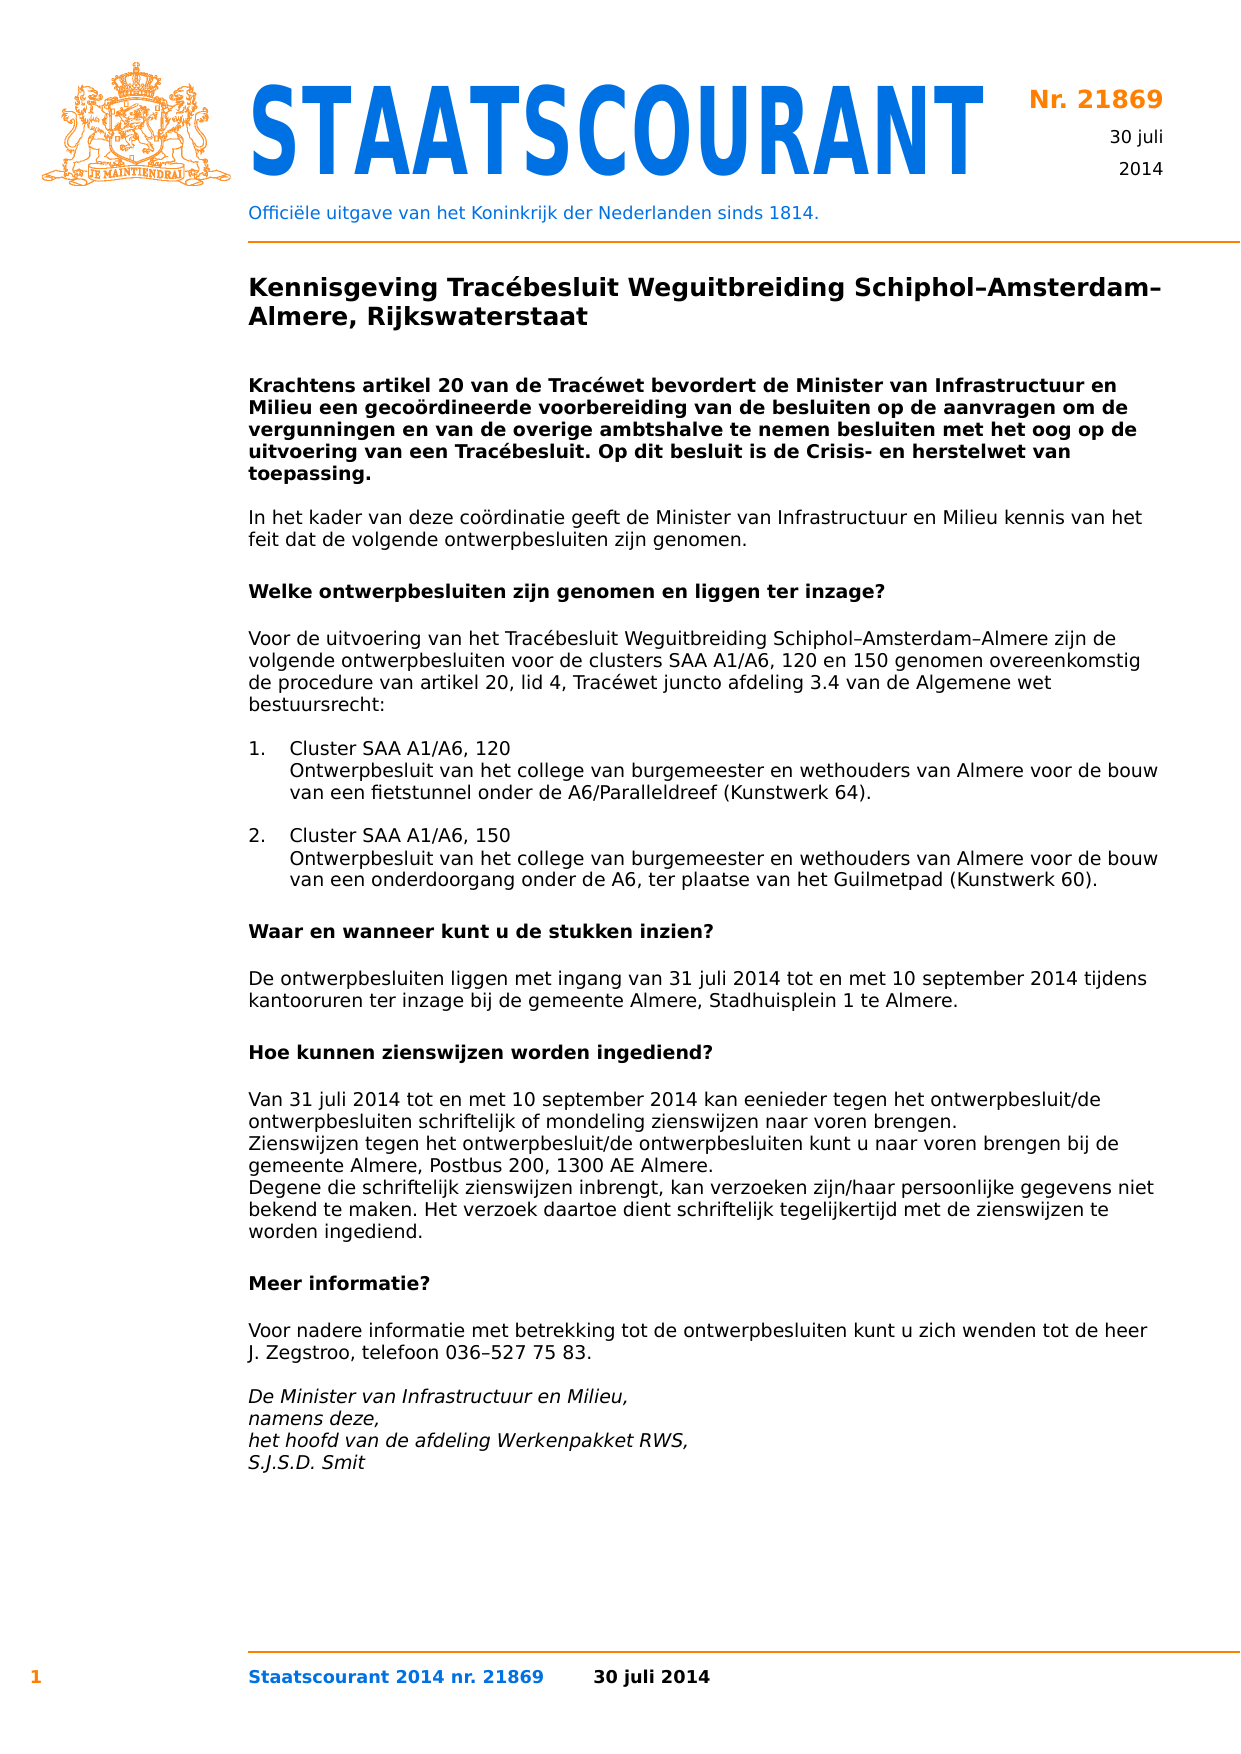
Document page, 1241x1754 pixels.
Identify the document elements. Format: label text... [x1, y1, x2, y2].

table_header [25, 62, 248, 241]
subtitle Waar en wanneer kunt u de stukken inzien? [248, 921, 1163, 943]
text Zienswijzen tegen het ontwerpbesluit/de ontwerpbesluiten kunt u naar voren brengen bij de gemeente Almere, Postbus 200, 1300 AE Almere. [248, 1133, 1163, 1177]
text Ontwerpbesluit van het college van burgemeester en wethouders van Almere voor de bouw van een fietstunnel onder de A6/Paralleldreef (Kunstwerk 64). [289, 759, 1163, 803]
subtitle Kennisgeving Tracébesluit Weguitbreiding Schiphol–Amsterdam–Almere, Rijkswaterstaat [248, 273, 1163, 331]
subtitle Meer informatie? [248, 1273, 1163, 1295]
text In het kader van deze coördinatie geeft de Minister van Infrastructuur en Milieu kennis van het feit dat de volgende ontwerpbesluiten zijn genomen. [248, 507, 1163, 551]
text Ontwerpbesluit van het college van burgemeester en wethouders van Almere voor de bouw van een onderdoorgang onder de A6, ter plaatse van het Guilmetpad (Kunstwerk 60). [289, 847, 1163, 891]
text 2. Cluster SAA A1/A6, 150 [248, 825, 1163, 847]
text Degene die schriftelijk zienswijzen inbrengt, kan verzoeken zijn/haar persoonlijke gegevens niet bekend te maken. Het verzoek daartoe dient schriftelijk tegelijkertijd met de zienswijzen te worden ingediend. [248, 1177, 1163, 1243]
table_header Nr. 21869 [998, 62, 1240, 121]
text Van 31 juli 2014 tot en met 10 september 2014 kan eenieder tegen het ontwerpbesluit/de ontwerpbesluiten schriftelijk of mondeling zienswijzen naar voren brengen. [248, 1089, 1163, 1133]
table_cell 2014 [998, 153, 1240, 203]
text Voor nadere informatie met betrekking tot de ontwerpbesluiten kunt u zich wenden tot de heer J. Zegstroo, telefoon 036–527 75 83. [248, 1320, 1163, 1364]
text 1. Cluster SAA A1/A6, 120 [248, 738, 1163, 759]
subtitle Hoe kunnen zienswijzen worden ingediend? [248, 1042, 1163, 1064]
text De Minister van Infrastructuur en Milieu, namens deze, het hoofd van de afdeling Werkenpakket RWS, S.J.S.D. Smit [248, 1386, 1163, 1474]
table_header STAATSCOURANT [248, 62, 998, 203]
subtitle Welke ontwerpbesluiten zijn genomen en liggen ter inzage? [248, 581, 1163, 603]
table_cell Officiële uitgave van het Koninkrijk der Nederlanden sinds 1814. [248, 203, 1240, 241]
text Krachtens artikel 20 van de Tracéwet bevordert de Minister van Infrastructuur en Milieu een gecoördineerde voorbereiding van de besluiten op de aanvragen om de vergunningen en van de overige ambtshalve te nemen besluiten met het oog op de uitvoering van een Tracébesluit. Op dit besluit is de Crisis- en herstelwet van toepassing. [248, 375, 1163, 485]
text De ontwerpbesluiten liggen met ingang van 31 juli 2014 tot en met 10 september 2014 tijdens kantooruren ter inzage bij de gemeente Almere, Stadhuisplein 1 te Almere. [248, 968, 1163, 1012]
table_cell 30 juli [998, 121, 1240, 153]
picture [41, 62, 231, 186]
text Voor de uitvoering van het Tracébesluit Weguitbreiding Schiphol–Amsterdam–Almere zijn de volgende ontwerpbesluiten voor de clusters SAA A1/A6, 120 en 150 genomen overeenkomstig de procedure van artikel 20, lid 4, Tracéwet juncto afdeling 3.4 van de Algemene wet bestuursrecht: [248, 628, 1163, 716]
